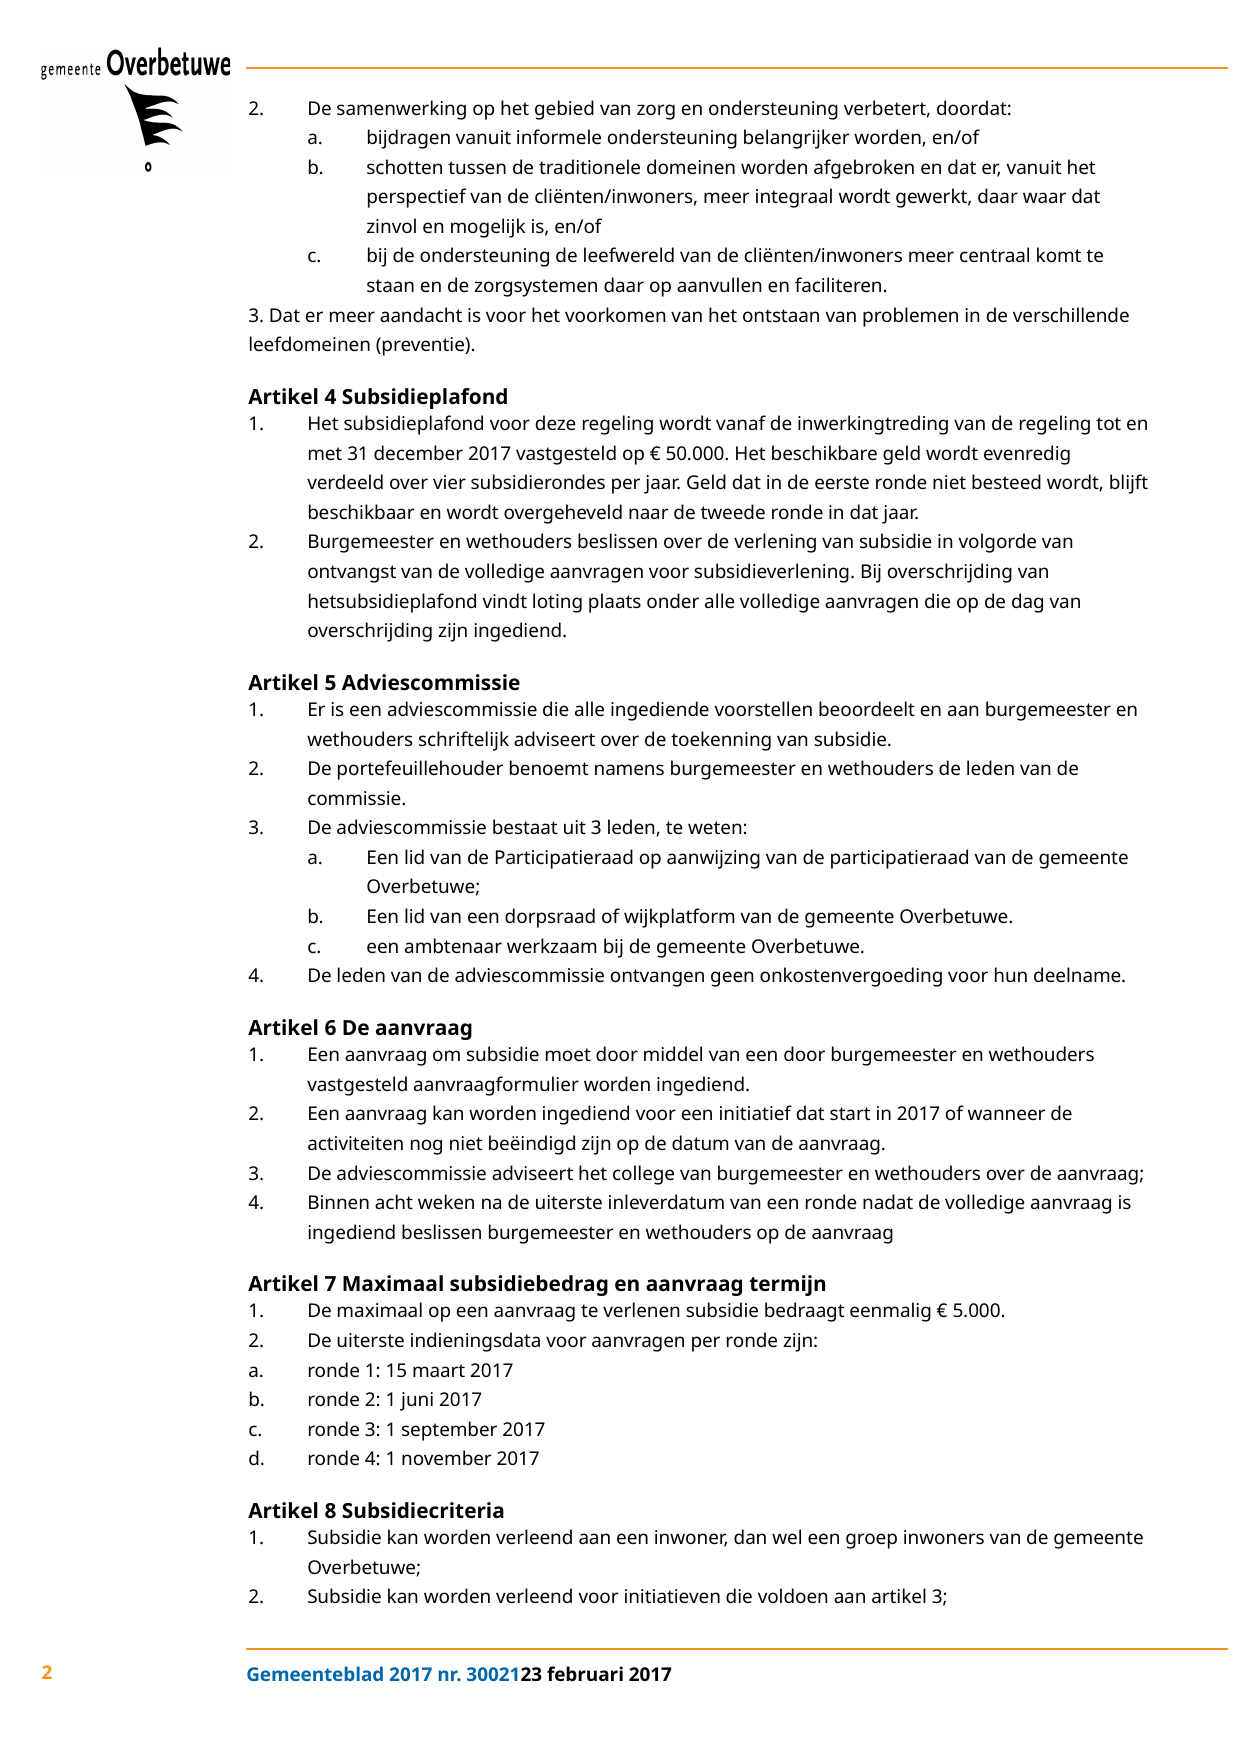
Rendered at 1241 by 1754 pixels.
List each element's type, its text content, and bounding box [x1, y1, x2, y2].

text Artikel 8 Subsidiecriteria [248, 1496, 1152, 1524]
text Artikel 4 Subsidieplafond [248, 382, 1152, 410]
list Een lid van de Participatieraad op aanwijzing van de participatieraad van de gemeente Overbetuwe; [307, 844, 1152, 899]
list ronde 4: 1 november 2017 [248, 1446, 1152, 1471]
list Er is een adviescommissie die alle ingediende voorstellen beoordeelt en aan burgemeester en wethouders schriftelijk adviseert over de toekenning van subsidie. [248, 696, 1152, 752]
list Een lid van een dorpsraad of wijkplatform van de gemeente Overbetuwe. [307, 903, 1152, 929]
picture [41, 47, 231, 172]
list schotten tussen de traditionele domeinen worden afgebroken en dat er, vanuit het perspectief van de cliënten/inwoners, meer integraal wordt gewerkt, daar waar dat zinvol en mogelijk is, en/of [307, 154, 1152, 239]
list De samenwerking op het gebied van zorg en ondersteuning verbetert, doordat: [248, 95, 1152, 121]
list ronde 2: 1 juni 2017 [248, 1386, 1152, 1412]
text 3. Dat er meer aandacht is voor het voorkomen van het ontstaan van problemen in de verschillende leefdomeinen (preventie). [248, 302, 1152, 357]
list De adviescommissie bestaat uit 3 leden, te weten: [248, 814, 1152, 840]
list Subsidie kan worden verleend voor initiatieven die voldoen aan artikel 3; [248, 1584, 1152, 1609]
list Het subsidieplafond voor deze regeling wordt vanaf de inwerkingtreding van de regeling tot en met 31 december 2017 vastgesteld op € 50.000. Het beschikbare geld wordt evenredig verdeeld over vier subsidierondes per jaar. Geld dat in de eerste ronde niet besteed wordt, blijft beschikbaar en wordt overgeheveld naar de tweede ronde in dat jaar. [248, 410, 1152, 525]
text Artikel 6 De aanvraag [248, 1013, 1152, 1041]
text Artikel 5 Adviescommissie [248, 668, 1152, 696]
list Binnen acht weken na de uiterste inleverdatum van een ronde nadat de volledige aanvraag is ingediend beslissen burgemeester en wethouders op de aanvraag [248, 1189, 1152, 1244]
list Burgemeester en wethouders beslissen over de verlening van subsidie in volgorde van ontvangst van de volledige aanvragen voor subsidieverlening. Bij overschrijding van hetsubsidieplafond vindt loting plaats onder alle volledige aanvragen die op de dag van overschrijding zijn ingediend. [248, 529, 1152, 643]
list De portefeuillehouder benoemt namens burgemeester en wethouders de leden van de commissie. [248, 755, 1152, 811]
list Subsidie kan worden verleend aan een inwoner, dan wel een groep inwoners van de gemeente Overbetuwe; [248, 1524, 1152, 1580]
list De leden van de adviescommissie ontvangen geen onkostenvergoeding voor hun deelname. [248, 962, 1152, 988]
list Een aanvraag kan worden ingediend voor een initiatief dat start in 2017 of wanneer de activiteiten nog niet beëindigd zijn op de datum van de aanvraag. [248, 1101, 1152, 1156]
list ronde 1: 15 maart 2017 [248, 1357, 1152, 1383]
list De maximaal op een aanvraag te verlenen subsidie bedraagt eenmalig € 5.000. [248, 1298, 1152, 1323]
list ronde 3: 1 september 2017 [248, 1416, 1152, 1442]
text Artikel 7 Maximaal subsidiebedrag en aanvraag termijn [248, 1269, 1152, 1298]
list De uiterste indieningsdata voor aanvragen per ronde zijn: [248, 1327, 1152, 1353]
list bij de ondersteuning de leefwereld van de cliënten/inwoners meer centraal komt te staan en de zorgsystemen daar op aanvullen en faciliteren. [307, 243, 1152, 298]
list bijdragen vanuit informele ondersteuning belangrijker worden, en/of [307, 124, 1152, 150]
list De adviescommissie adviseert het college van burgemeester en wethouders over de aanvraag; [248, 1160, 1152, 1185]
list Een aanvraag om subsidie moet door middel van een door burgemeester en wethouders vastgesteld aanvraagformulier worden ingediend. [248, 1041, 1152, 1097]
list een ambtenaar werkzaam bij de gemeente Overbetuwe. [307, 933, 1152, 959]
